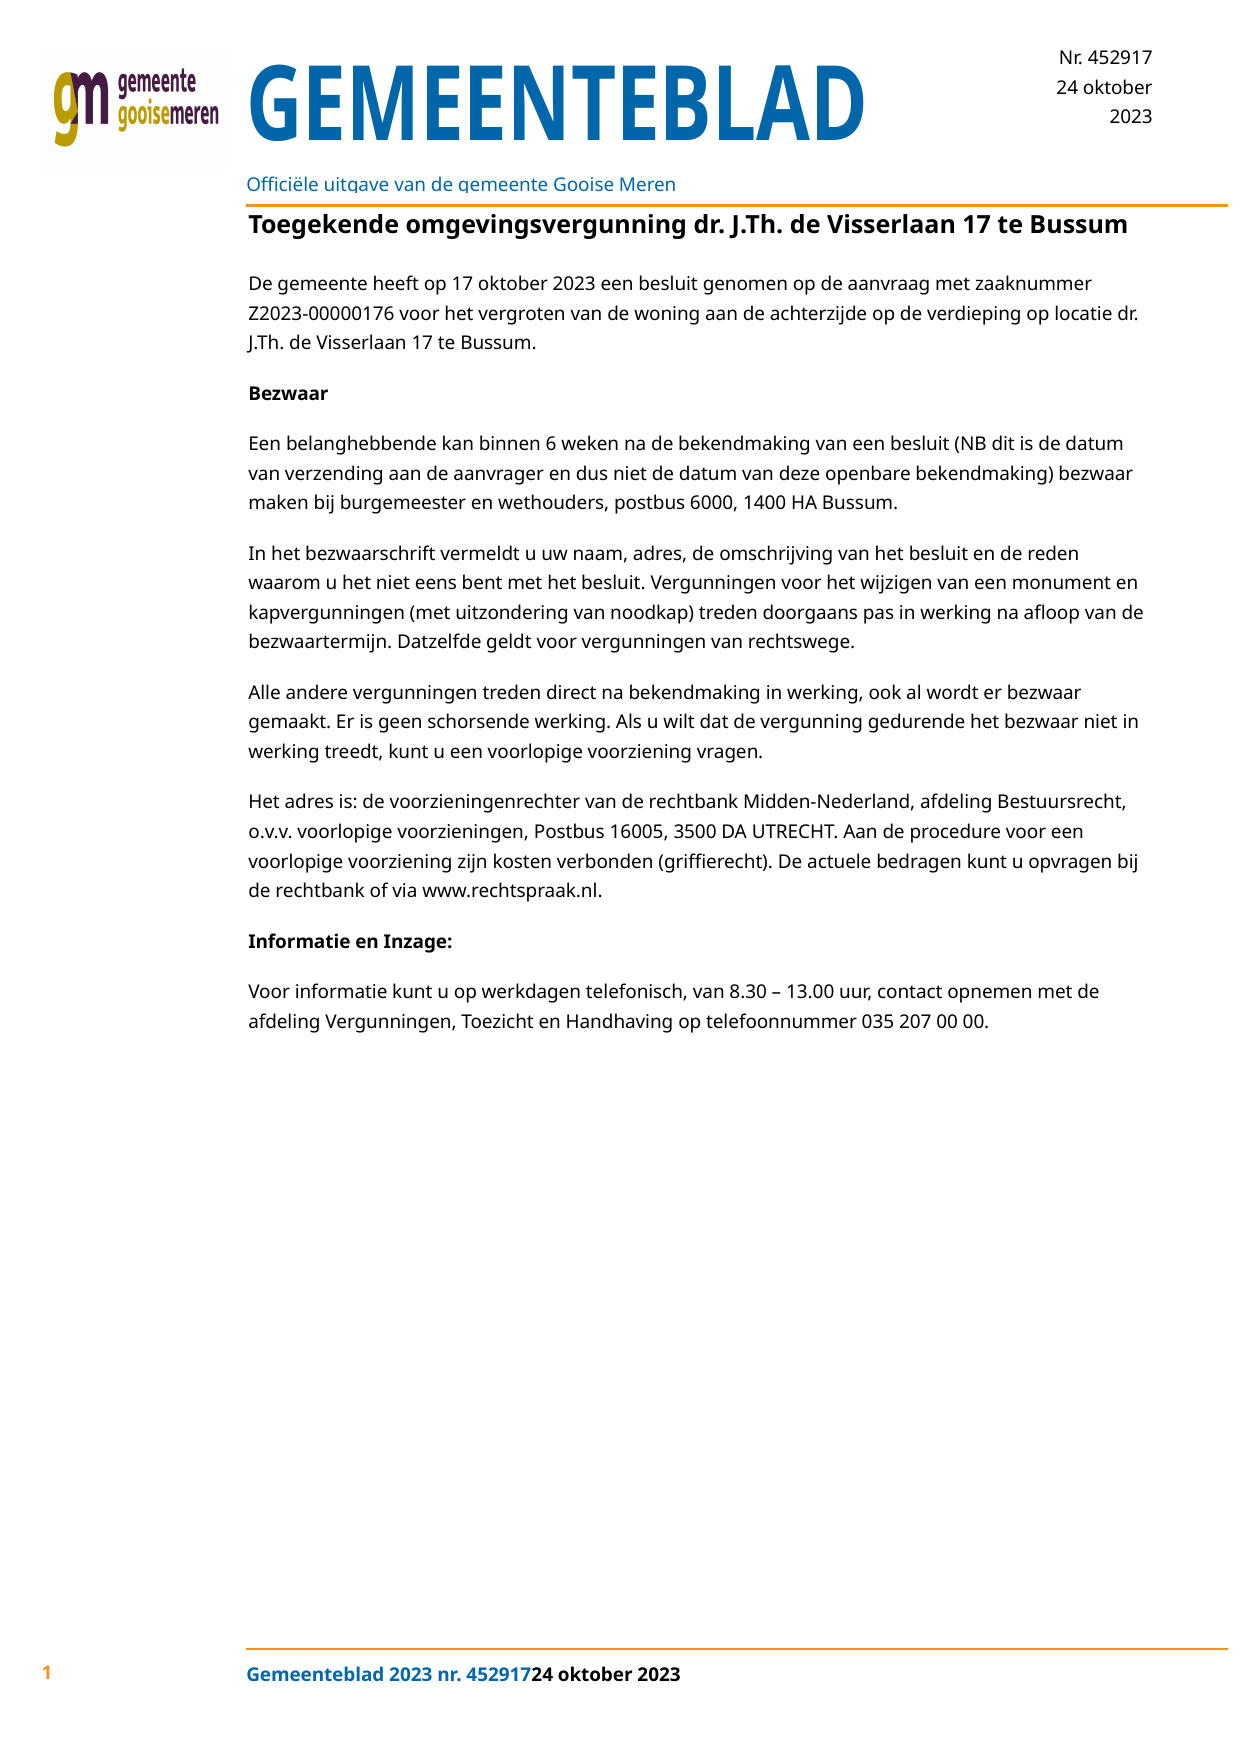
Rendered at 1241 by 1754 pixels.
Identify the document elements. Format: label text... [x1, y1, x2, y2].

text Een belanghebbende kan binnen 6 weken na de bekendmaking van een besluit (NB dit is de datum van verzending aan de aanvrager en dus niet de datum van deze openbare bekendmaking) bezwaar maken bij burgemeester en wethouders, postbus 6000, 1400 HA Bussum. [248, 430, 1152, 515]
text Toegekende omgevingsvergunning dr. J.Th. de Visserlaan 17 te Bussum [248, 207, 1152, 241]
picture [41, 47, 231, 172]
text Bezwaar [248, 380, 1152, 406]
text In het bezwaarschrift vermeldt u uw naam, adres, de omschrijving van het besluit en de reden waarom u het niet eens bent met het besluit. Vergunningen voor het wijzigen van een monument en kapvergunningen (met uitzondering van noodkap) treden doorgaans pas in werking na afloop van de bezwaartermijn. Datzelfde geldt voor vergunningen van rechtswege. [248, 540, 1152, 654]
text Alle andere vergunningen treden direct na bekendmaking in werking, ook al wordt er bezwaar gemaakt. Er is geen schorsende werking. Als u wilt dat de vergunning gedurende het bezwaar niet in werking treedt, kunt u een voorlopige voorziening vragen. [248, 679, 1152, 764]
text Informatie en Inzage: [248, 928, 1152, 953]
text Het adres is: de voorzieningenrechter van de rechtbank Midden-Nederland, afdeling Bestuursrecht, o.v.v. voorlopige voorzieningen, Postbus 16005, 3500 DA UTRECHT. Aan de procedure voor een voorlopige voorziening zijn kosten verbonden (griffierecht). De actuele bedragen kunt u opvragen bij de rechtbank of via www.rechtspraak.nl. [248, 789, 1152, 903]
text De gemeente heeft op 17 oktober 2023 een besluit genomen op de aanvraag met zaaknummer Z2023-00000176 voor het vergroten van de woning aan de achterzijde op de verdieping op locatie dr. J.Th. de Visserlaan 17 te Bussum. [248, 270, 1152, 355]
text Voor informatie kunt u op werkdagen telefonisch, van 8.30 – 13.00 uur, contact opnemen met de afdeling Vergunningen, Toezicht en Handhaving op telefoonnummer 035 207 00 00. [248, 978, 1152, 1033]
